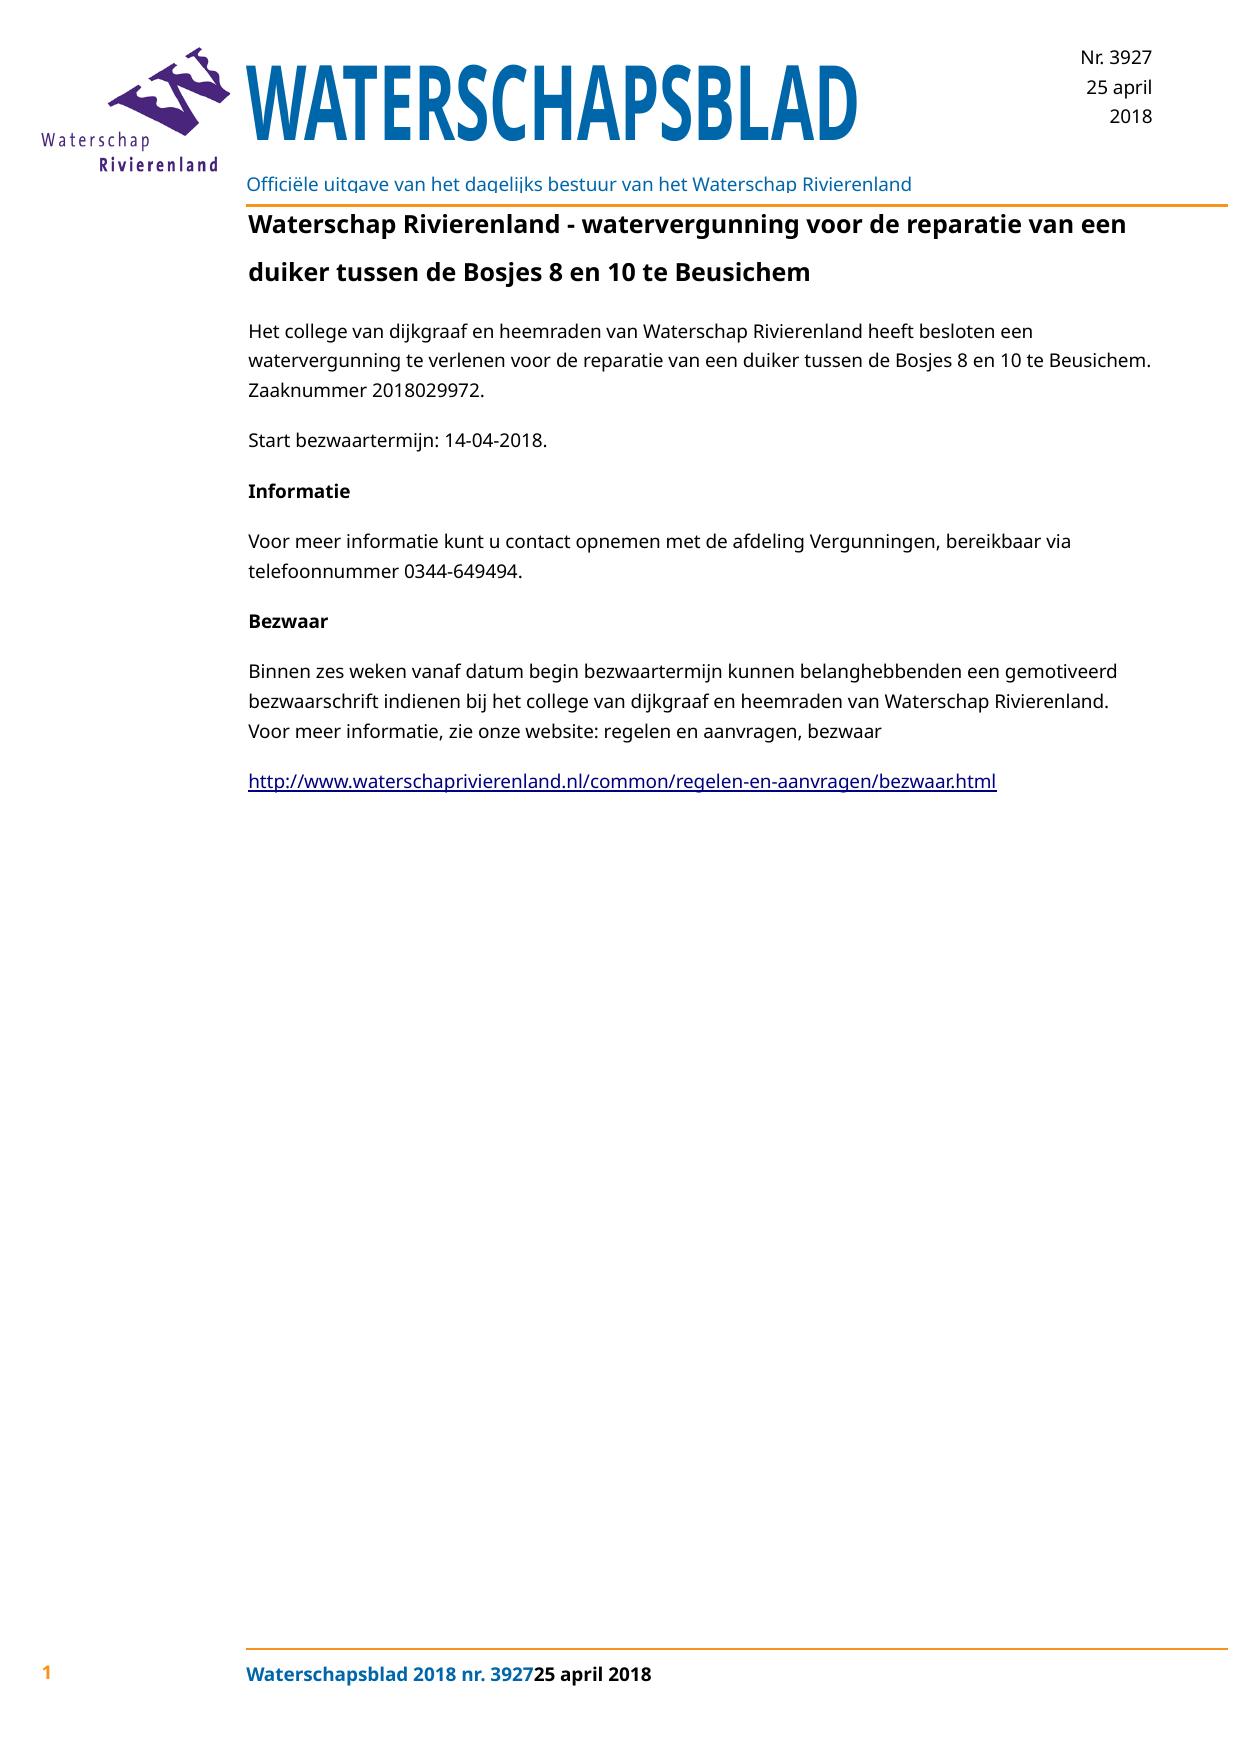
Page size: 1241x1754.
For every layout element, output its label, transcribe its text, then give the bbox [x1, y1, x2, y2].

text Informatie [248, 478, 1152, 504]
text Waterschap Rivierenland - watervergunning voor de reparatie van een duiker tussen de Bosjes 8 en 10 te Beusichem [248, 207, 1152, 288]
text Binnen zes weken vanaf datum begin bezwaartermijn kunnen belanghebbenden een gemotiveerd bezwaarschrift indienen bij het college van dijkgraaf en heemraden van Waterschap Rivierenland. Voor meer informatie, zie onze website: regelen en aanvragen, bezwaar [248, 659, 1152, 744]
text Bezwaar [248, 608, 1152, 634]
picture [41, 47, 231, 172]
text http://www.waterschaprivierenland.nl/common/regelen-en-aanvragen/bezwaar.html [248, 768, 1152, 794]
text Start bezwaartermijn: 14-04-2018. [248, 427, 1152, 453]
text Voor meer informatie kunt u contact opnemen met de afdeling Vergunningen, bereikbaar via telefoonnummer 0344-649494. [248, 528, 1152, 584]
text Het college van dijkgraaf en heemraden van Waterschap Rivierenland heeft besloten een watervergunning te verlenen voor de reparatie van een duiker tussen de Bosjes 8 en 10 te Beusichem. Zaaknummer 2018029972. [248, 318, 1152, 403]
